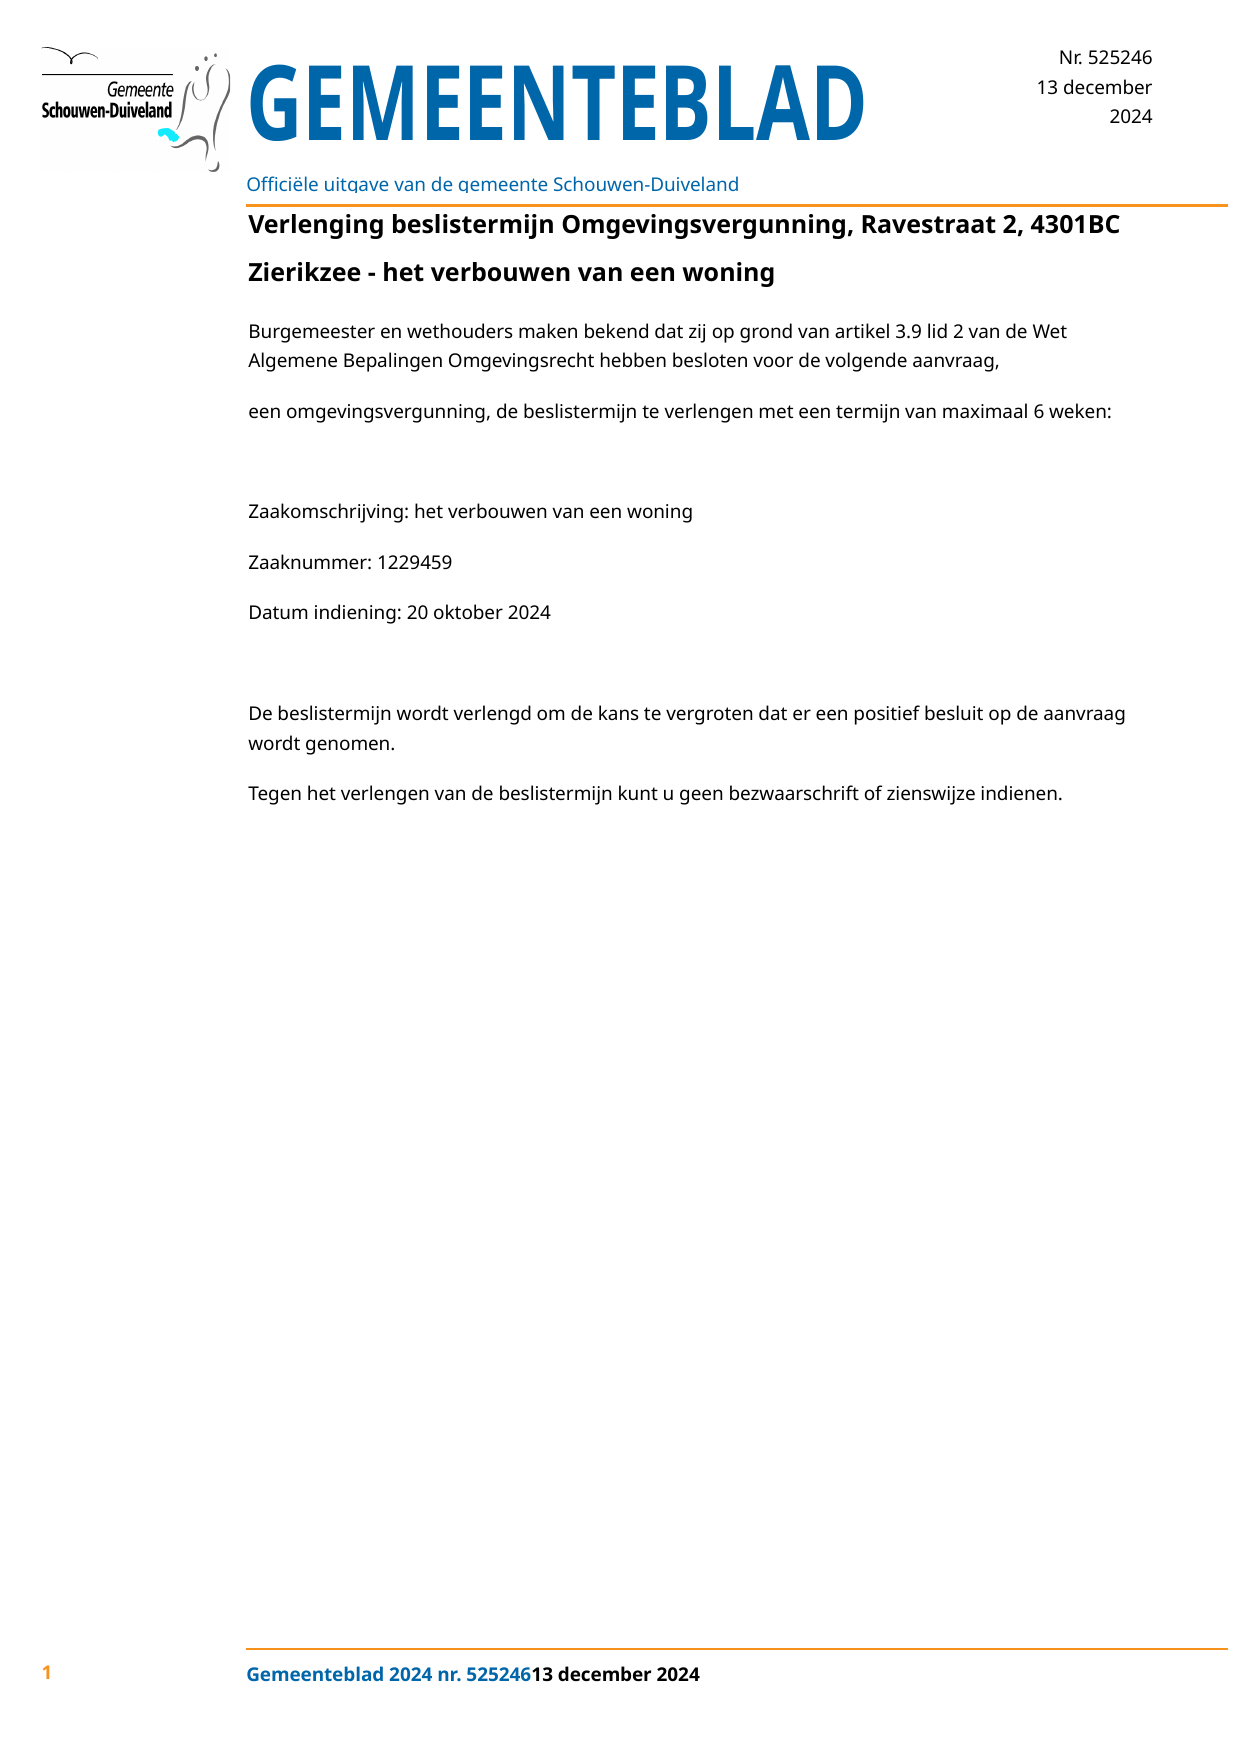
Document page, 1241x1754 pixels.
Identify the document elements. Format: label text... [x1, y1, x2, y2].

text Verlenging beslistermijn Omgevingsvergunning, Ravestraat 2, 4301BC Zierikzee - het verbouwen van een woning [248, 207, 1152, 288]
text Tegen het verlengen van de beslistermijn kunt u geen bezwaarschrift of zienswijze indienen. [248, 780, 1152, 806]
text Zaaknummer: 1229459 [248, 549, 1152, 575]
text Burgemeester en wethouders maken bekend dat zij op grond van artikel 3.9 lid 2 van de Wet Algemene Bepalingen Omgevingsrecht hebben besloten voor de volgende aanvraag, [248, 318, 1152, 373]
text Datum indiening: 20 oktober 2024 [248, 599, 1152, 625]
text Zaakomschrijving: het verbouwen van een woning [248, 499, 1152, 524]
text De beslistermijn wordt verlengd om de kans te vergroten dat er een positief besluit op de aanvraag wordt genomen. [248, 700, 1152, 756]
text een omgevingsvergunning, de beslistermijn te verlengen met een termijn van maximaal 6 weken: [248, 398, 1152, 424]
picture [41, 47, 231, 172]
